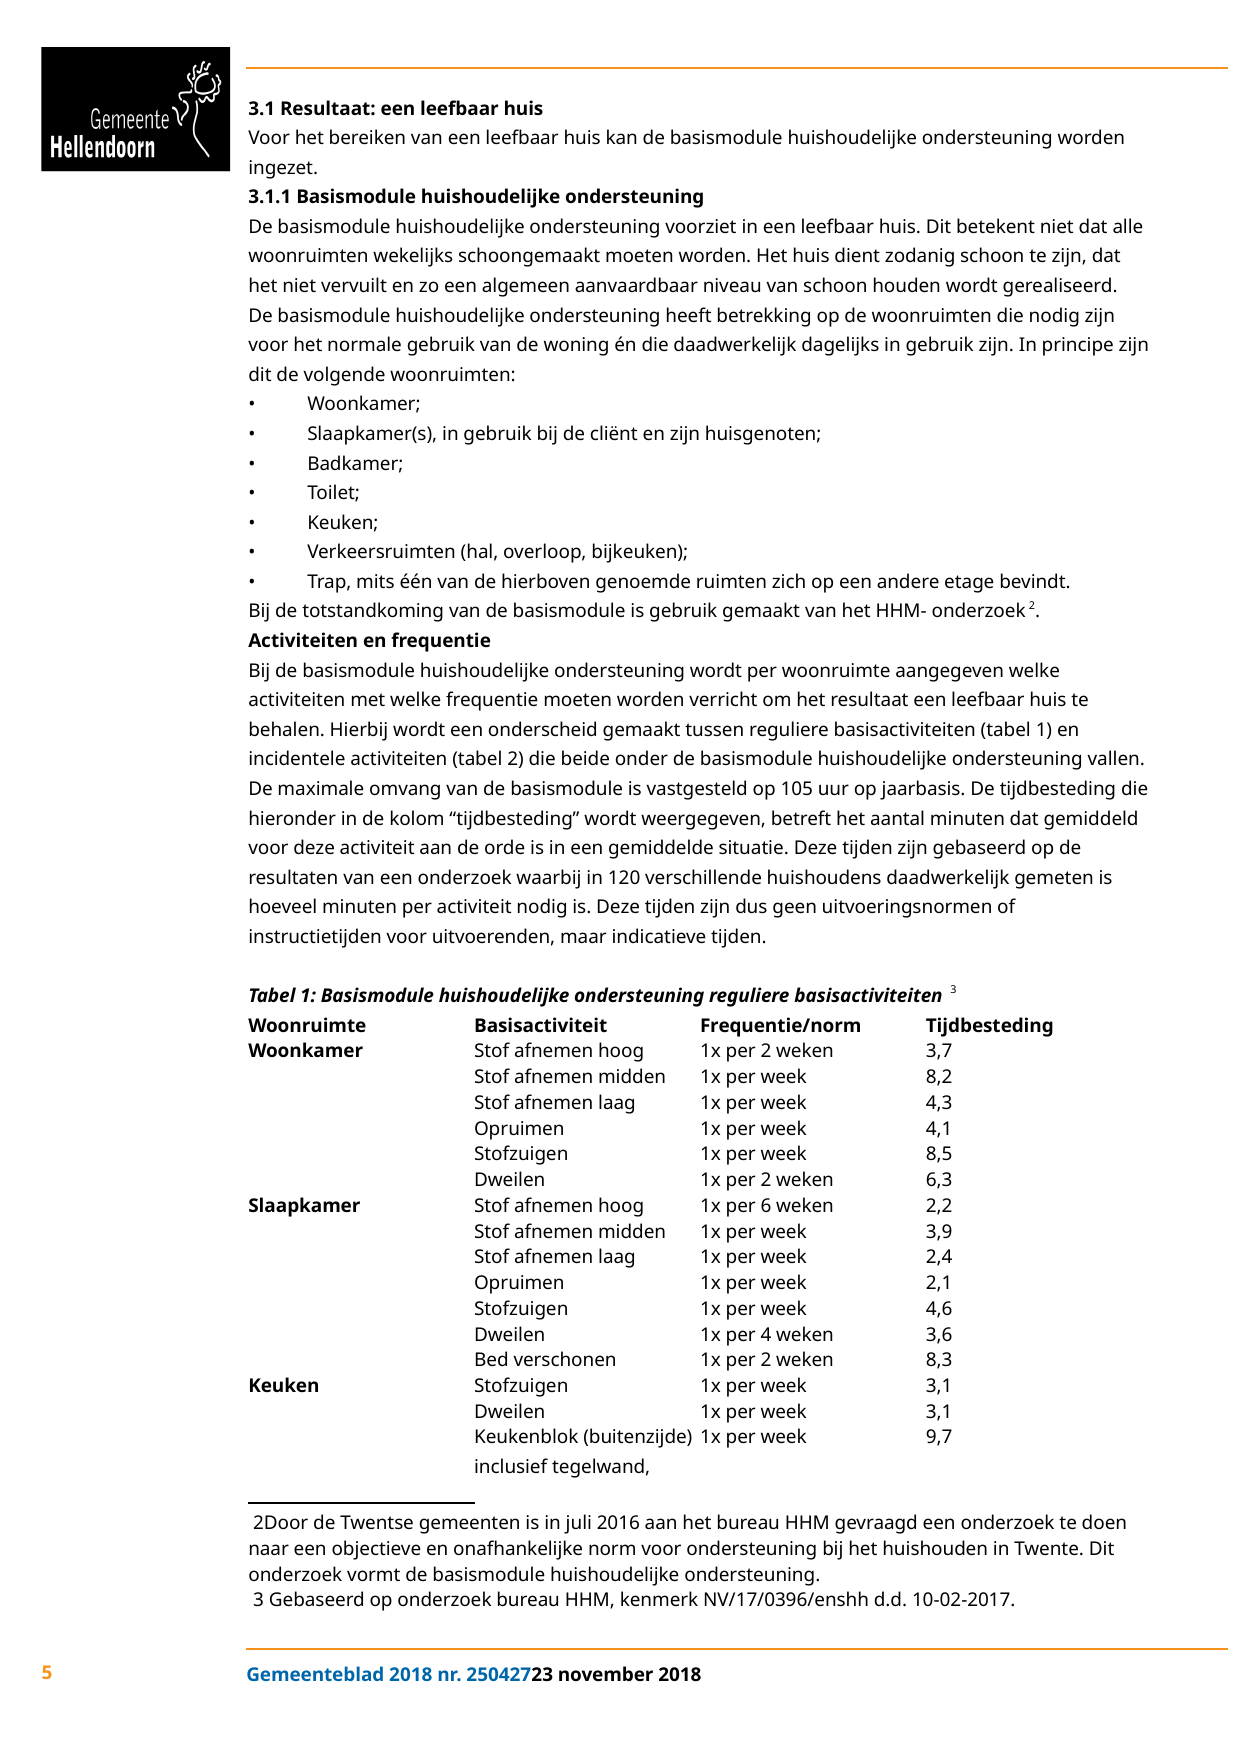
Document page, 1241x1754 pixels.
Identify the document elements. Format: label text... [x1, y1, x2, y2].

table_cell Bed verschonen [474, 1346, 700, 1372]
table_cell Stof afnemen laag [474, 1244, 700, 1269]
table_cell Stof afnemen midden [474, 1218, 700, 1243]
table_header Basisactiviteit [474, 1012, 700, 1038]
table_cell 3,1 [926, 1372, 1152, 1398]
table_cell [248, 1141, 474, 1166]
table_cell [248, 1166, 474, 1192]
list Woonkamer; [248, 391, 1152, 416]
table_cell [248, 1321, 474, 1346]
table_cell 1x per week [700, 1398, 926, 1424]
table_header Frequentie/norm [700, 1012, 926, 1038]
table_cell 1x per 2 weken [700, 1346, 926, 1372]
table_cell 4,6 [926, 1295, 1152, 1321]
table_cell 3,1 [926, 1398, 1152, 1424]
table_cell [248, 1064, 474, 1089]
table_cell Dweilen [474, 1166, 700, 1192]
table_cell 3,7 [926, 1038, 1152, 1063]
table_cell [248, 1346, 474, 1372]
table_cell Keukenblok (buitenzijde) inclusief tegelwand, [474, 1424, 700, 1479]
list Verkeersruimten (hal, overloop, bijkeuken); [248, 538, 1152, 564]
table_cell Opruimen [474, 1115, 700, 1141]
table_cell 4,1 [926, 1115, 1152, 1141]
table_cell 2,1 [926, 1269, 1152, 1295]
table_cell 8,3 [926, 1346, 1152, 1372]
text 3.1.1 Basismodule huishoudelijke ondersteuning [248, 183, 1152, 209]
picture [41, 47, 231, 172]
list Badkamer; [248, 450, 1152, 476]
table_cell 1x per week [700, 1424, 926, 1479]
table_cell Stofzuigen [474, 1372, 700, 1398]
table_header Woonruimte [248, 1012, 474, 1038]
table_cell Slaapkamer [248, 1192, 474, 1218]
list Slaapkamer(s), in gebruik bij de cliënt en zijn huisgenoten; [248, 420, 1152, 446]
table_cell 3,9 [926, 1218, 1152, 1243]
text Door de Twentse gemeenten is in juli 2016 aan het bureau HHM gevraagd een onderzoek te doen naar een objectieve en onafhankelijke norm voor ondersteuning bij het huishouden in Twente. Dit onderzoek vormt de basismodule huishoudelijke ondersteuning. [248, 1509, 1152, 1586]
table_cell Stof afnemen midden [474, 1064, 700, 1089]
table_cell Dweilen [474, 1398, 700, 1424]
table_cell 1x per week [700, 1244, 926, 1269]
table_cell [248, 1218, 474, 1243]
table_cell Stof afnemen hoog [474, 1192, 700, 1218]
table_cell [248, 1398, 474, 1424]
table_cell Stof afnemen hoog [474, 1038, 700, 1063]
text 3.1 Resultaat: een leefbaar huis [248, 95, 1152, 121]
text Bij de basismodule huishoudelijke ondersteuning wordt per woonruimte aangegeven welke activiteiten met welke frequentie moeten worden verricht om het resultaat een leefbaar huis te behalen. Hierbij wordt een onderscheid gemaakt tussen reguliere basisactiviteiten (tabel 1) en incidentele activiteiten (tabel 2) die beide onder de basismodule huishoudelijke ondersteuning vallen. De maximale omvang van de basismodule is vastgesteld op 105 uur op jaarbasis. De tijdbesteding die hieronder in de kolom “tijdbesteding” wordt weergegeven, betreft het aantal minuten dat gemiddeld voor deze activiteit aan de orde is in een gemiddelde situatie. Deze tijden zijn gebaseerd op de resultaten van een onderzoek waarbij in 120 verschillende huishoudens daadwerkelijk gemeten is hoeveel minuten per activiteit nodig is. Deze tijden zijn dus geen uitvoeringsnormen of instructietijden voor uitvoerenden, maar indicatieve tijden. [248, 657, 1152, 949]
table_cell 8,2 [926, 1064, 1152, 1089]
table_cell Stof afnemen laag [474, 1089, 700, 1115]
text De basismodule huishoudelijke ondersteuning voorziet in een leefbaar huis. Dit betekent niet dat alle woonruimten wekelijks schoongemaakt moeten worden. Het huis dient zodanig schoon te zijn, dat het niet vervuilt en zo een algemeen aanvaardbaar niveau van schoon houden wordt gerealiseerd. [248, 213, 1152, 298]
table_cell [248, 1244, 474, 1269]
table_cell [248, 1269, 474, 1295]
table_cell 1x per week [700, 1372, 926, 1398]
text De basismodule huishoudelijke ondersteuning heeft betrekking op de woonruimten die nodig zijn voor het normale gebruik van de woning én die daadwerkelijk dagelijks in gebruik zijn. In principe zijn dit de volgende woonruimten: [248, 302, 1152, 387]
table_cell 2,4 [926, 1244, 1152, 1269]
table_cell 1x per week [700, 1295, 926, 1321]
list Keuken; [248, 509, 1152, 535]
table_cell 1x per week [700, 1269, 926, 1295]
table_cell Keuken [248, 1372, 474, 1398]
text Bij de totstandkoming van de basismodule is gebruik gemaakt van het HHM- onderzoek. [248, 598, 1152, 623]
table_cell 8,5 [926, 1141, 1152, 1166]
table_cell 9,7 [926, 1424, 1152, 1479]
table_cell Dweilen [474, 1321, 700, 1346]
table_cell 3,6 [926, 1321, 1152, 1346]
table_cell [248, 1089, 474, 1115]
table_cell 1x per week [700, 1141, 926, 1166]
text Activiteiten en frequentie [248, 627, 1152, 653]
table_cell Opruimen [474, 1269, 700, 1295]
table_cell [248, 1295, 474, 1321]
table_cell 2,2 [926, 1192, 1152, 1218]
table_header Tijdbesteding [926, 1012, 1152, 1038]
table_cell 4,3 [926, 1089, 1152, 1115]
table_cell 1x per 6 weken [700, 1192, 926, 1218]
table_cell Woonkamer [248, 1038, 474, 1063]
table_cell [248, 1424, 474, 1479]
text Voor het bereiken van een leefbaar huis kan de basismodule huishoudelijke ondersteuning worden ingezet. [248, 124, 1152, 180]
table_cell 1x per week [700, 1089, 926, 1115]
table_cell 6,3 [926, 1166, 1152, 1192]
list Trap, mits één van de hierboven genoemde ruimten zich op een andere etage bevindt. [248, 568, 1152, 594]
table_cell [248, 1115, 474, 1141]
table_cell 1x per 2 weken [700, 1166, 926, 1192]
list Toilet; [248, 479, 1152, 505]
table_cell Stofzuigen [474, 1295, 700, 1321]
table_cell 1x per week [700, 1218, 926, 1243]
table_cell 1x per 4 weken [700, 1321, 926, 1346]
table_cell Stofzuigen [474, 1141, 700, 1166]
text Tabel 1: Basismodule huishoudelijke ondersteuning reguliere basisactiviteiten [248, 982, 1152, 1008]
table_cell 1x per week [700, 1064, 926, 1089]
table_cell 1x per 2 weken [700, 1038, 926, 1063]
text Gebaseerd op onderzoek bureau HHM, kenmerk NV/17/0396/enshh d.d. 10-02-2017. [248, 1586, 1152, 1612]
table_cell 1x per week [700, 1115, 926, 1141]
